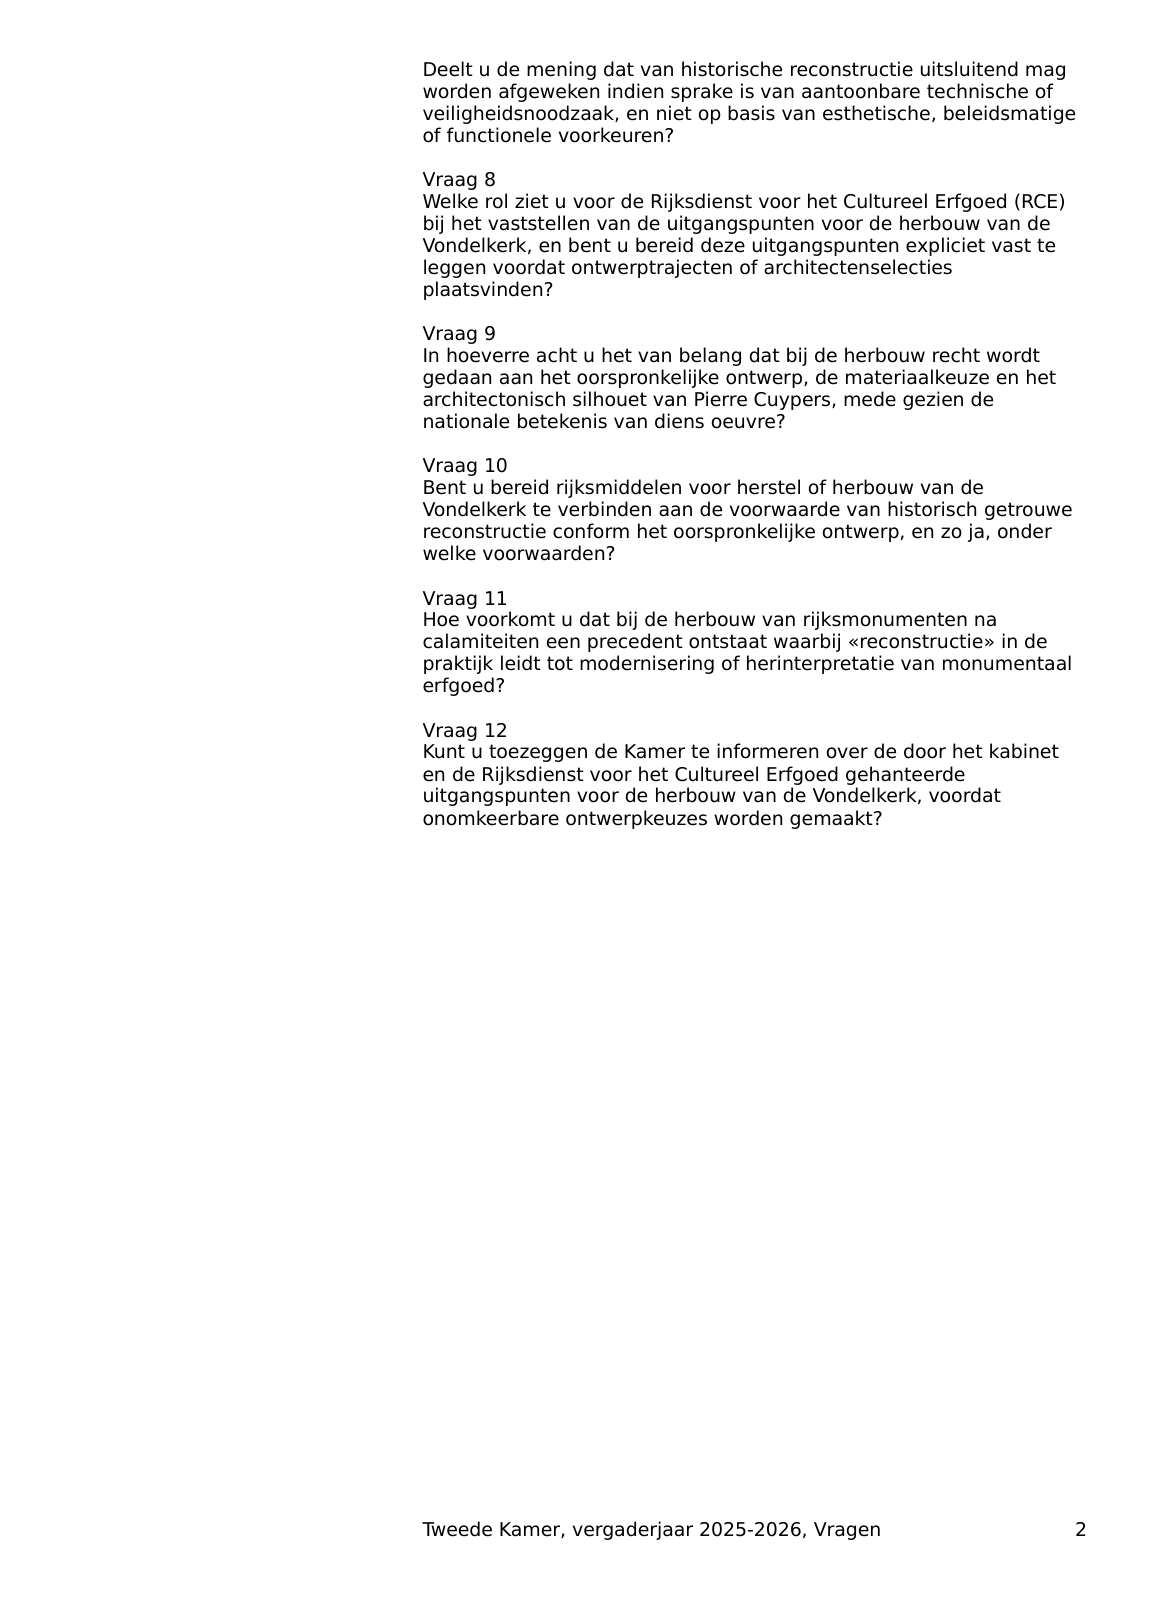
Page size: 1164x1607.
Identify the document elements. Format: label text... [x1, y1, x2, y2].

text Vraag 9 [422, 323, 1087, 345]
text Hoe voorkomt u dat bij de herbouw van rijksmonumenten na calamiteiten een precedent ontstaat waarbij «reconstructie» in de praktijk leidt tot modernisering of herinterpretatie van monumentaal erfgoed? [422, 609, 1087, 697]
text In hoeverre acht u het van belang dat bij de herbouw recht wordt gedaan aan het oorspronkelijke ontwerp, de materiaalkeuze en het architectonisch silhouet van Pierre Cuypers, mede gezien de nationale betekenis van diens oeuvre? [422, 345, 1087, 433]
text Vraag 10 [422, 455, 1087, 477]
text Vraag 11 [422, 587, 1087, 609]
text Kunt u toezeggen de Kamer te informeren over de door het kabinet en de Rijksdienst voor het Cultureel Erfgoed gehanteerde uitgangspunten voor de herbouw van de Vondelkerk, voordat onomkeerbare ontwerpkeuzes worden gemaakt? [422, 741, 1087, 829]
text Welke rol ziet u voor de Rijksdienst voor het Cultureel Erfgoed (RCE) bij het vaststellen van de uitgangspunten voor de herbouw van de Vondelkerk, en bent u bereid deze uitgangspunten expliciet vast te leggen voordat ontwerptrajecten of architectenselecties plaatsvinden? [422, 191, 1087, 301]
text Vraag 8 [422, 169, 1087, 191]
text Vraag 12 [422, 719, 1087, 741]
text Bent u bereid rijksmiddelen voor herstel of herbouw van de Vondelkerk te verbinden aan de voorwaarde van historisch getrouwe reconstructie conform het oorspronkelijke ontwerp, en zo ja, onder welke voorwaarden? [422, 477, 1087, 565]
text Deelt u de mening dat van historische reconstructie uitsluitend mag worden afgeweken indien sprake is van aantoonbare technische of veiligheidsnoodzaak, en niet op basis van esthetische, beleidsmatige of functionele voorkeuren? [422, 59, 1087, 147]
